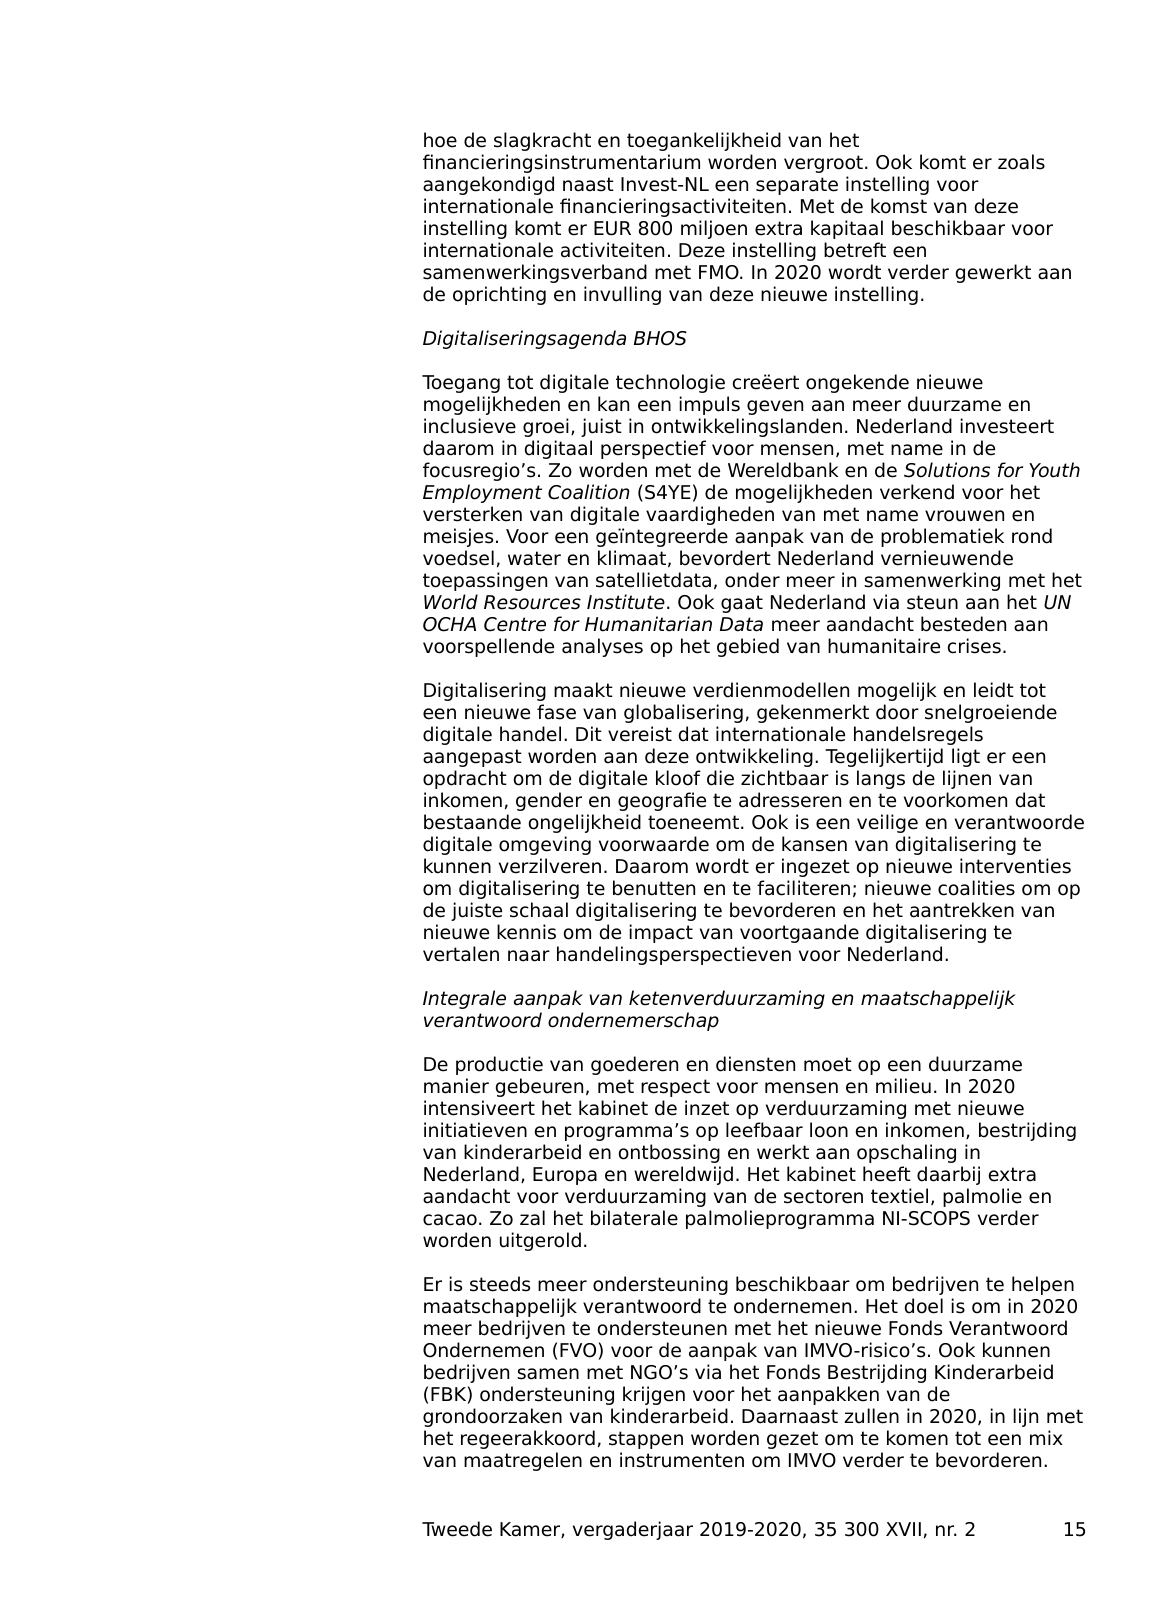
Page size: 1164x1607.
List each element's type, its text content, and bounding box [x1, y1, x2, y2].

text Toegang tot digitale technologie creëert ongekende nieuwe mogelijkheden en kan een impuls geven aan meer duurzame en inclusieve groei, juist in ontwikkelingslanden. Nederland investeert daarom in digitaal perspectief voor mensen, met name in de focusregio’s. Zo worden met de Wereldbank en de Solutions for Youth Employment Coalition (S4YE) de mogelijkheden verkend voor het versterken van digitale vaardigheden van met name vrouwen en meisjes. Voor een geïntegreerde aanpak van de problematiek rond voedsel, water en klimaat, bevordert Nederland vernieuwende toepassingen van satellietdata, onder meer in samenwerking met het World Resources Institute. Ook gaat Nederland via steun aan het UN OCHA Centre for Humanitarian Data meer aandacht besteden aan voorspellende analyses op het gebied van humanitaire crises. [422, 372, 1087, 658]
text Digitalisering maakt nieuwe verdienmodellen mogelijk en leidt tot een nieuwe fase van globalisering, gekenmerkt door snelgroeiende digitale handel. Dit vereist dat internationale handelsregels aangepast worden aan deze ontwikkeling. Tegelijkertijd ligt er een opdracht om de digitale kloof die zichtbaar is langs de lijnen van inkomen, gender en geografie te adresseren en te voorkomen dat bestaande ongelijkheid toeneemt. Ook is een veilige en verantwoorde digitale omgeving voorwaarde om de kansen van digitalisering te kunnen verzilveren. Daarom wordt er ingezet op nieuwe interventies om digitalisering te benutten en te faciliteren; nieuwe coalities om op de juiste schaal digitalisering te bevorderen en het aantrekken van nieuwe kennis om de impact van voortgaande digitalisering te vertalen naar handelingsperspectieven voor Nederland. [422, 680, 1087, 966]
text Er is steeds meer ondersteuning beschikbaar om bedrijven te helpen maatschappelijk verantwoord te ondernemen. Het doel is om in 2020 meer bedrijven te ondersteunen met het nieuwe Fonds Verantwoord Ondernemen (FVO) voor de aanpak van IMVO-risico’s. Ook kunnen bedrijven samen met NGO’s via het Fonds Bestrijding Kinderarbeid (FBK) ondersteuning krijgen voor het aanpakken van de grondoorzaken van kinderarbeid. Daarnaast zullen in 2020, in lijn met het regeerakkoord, stappen worden gezet om te komen tot een mix van maatregelen en instrumenten om IMVO verder te bevorderen. [422, 1274, 1087, 1472]
subtitle Integrale aanpak van ketenverduurzaming en maatschappelijk verantwoord ondernemerschap [422, 988, 1087, 1032]
subtitle Digitaliseringsagenda BHOS [422, 328, 1087, 350]
text De productie van goederen en diensten moet op een duurzame manier gebeuren, met respect voor mensen en milieu. In 2020 intensiveert het kabinet de inzet op verduurzaming met nieuwe initiatieven en programma’s op leefbaar loon en inkomen, bestrijding van kinderarbeid en ontbossing en werkt aan opschaling in Nederland, Europa en wereldwijd. Het kabinet heeft daarbij extra aandacht voor verduurzaming van de sectoren textiel, palmolie en cacao. Zo zal het bilaterale palmolieprogramma NI-SCOPS verder worden uitgerold. [422, 1054, 1087, 1252]
text hoe de slagkracht en toegankelijkheid van het financieringsinstrumentarium worden vergroot. Ook komt er zoals aangekondigd naast Invest-NL een separate instelling voor internationale financieringsactiviteiten. Met de komst van deze instelling komt er EUR 800 miljoen extra kapitaal beschikbaar voor internationale activiteiten. Deze instelling betreft een samenwerkingsverband met FMO. In 2020 wordt verder gewerkt aan de oprichting en invulling van deze nieuwe instelling. [422, 130, 1087, 306]
